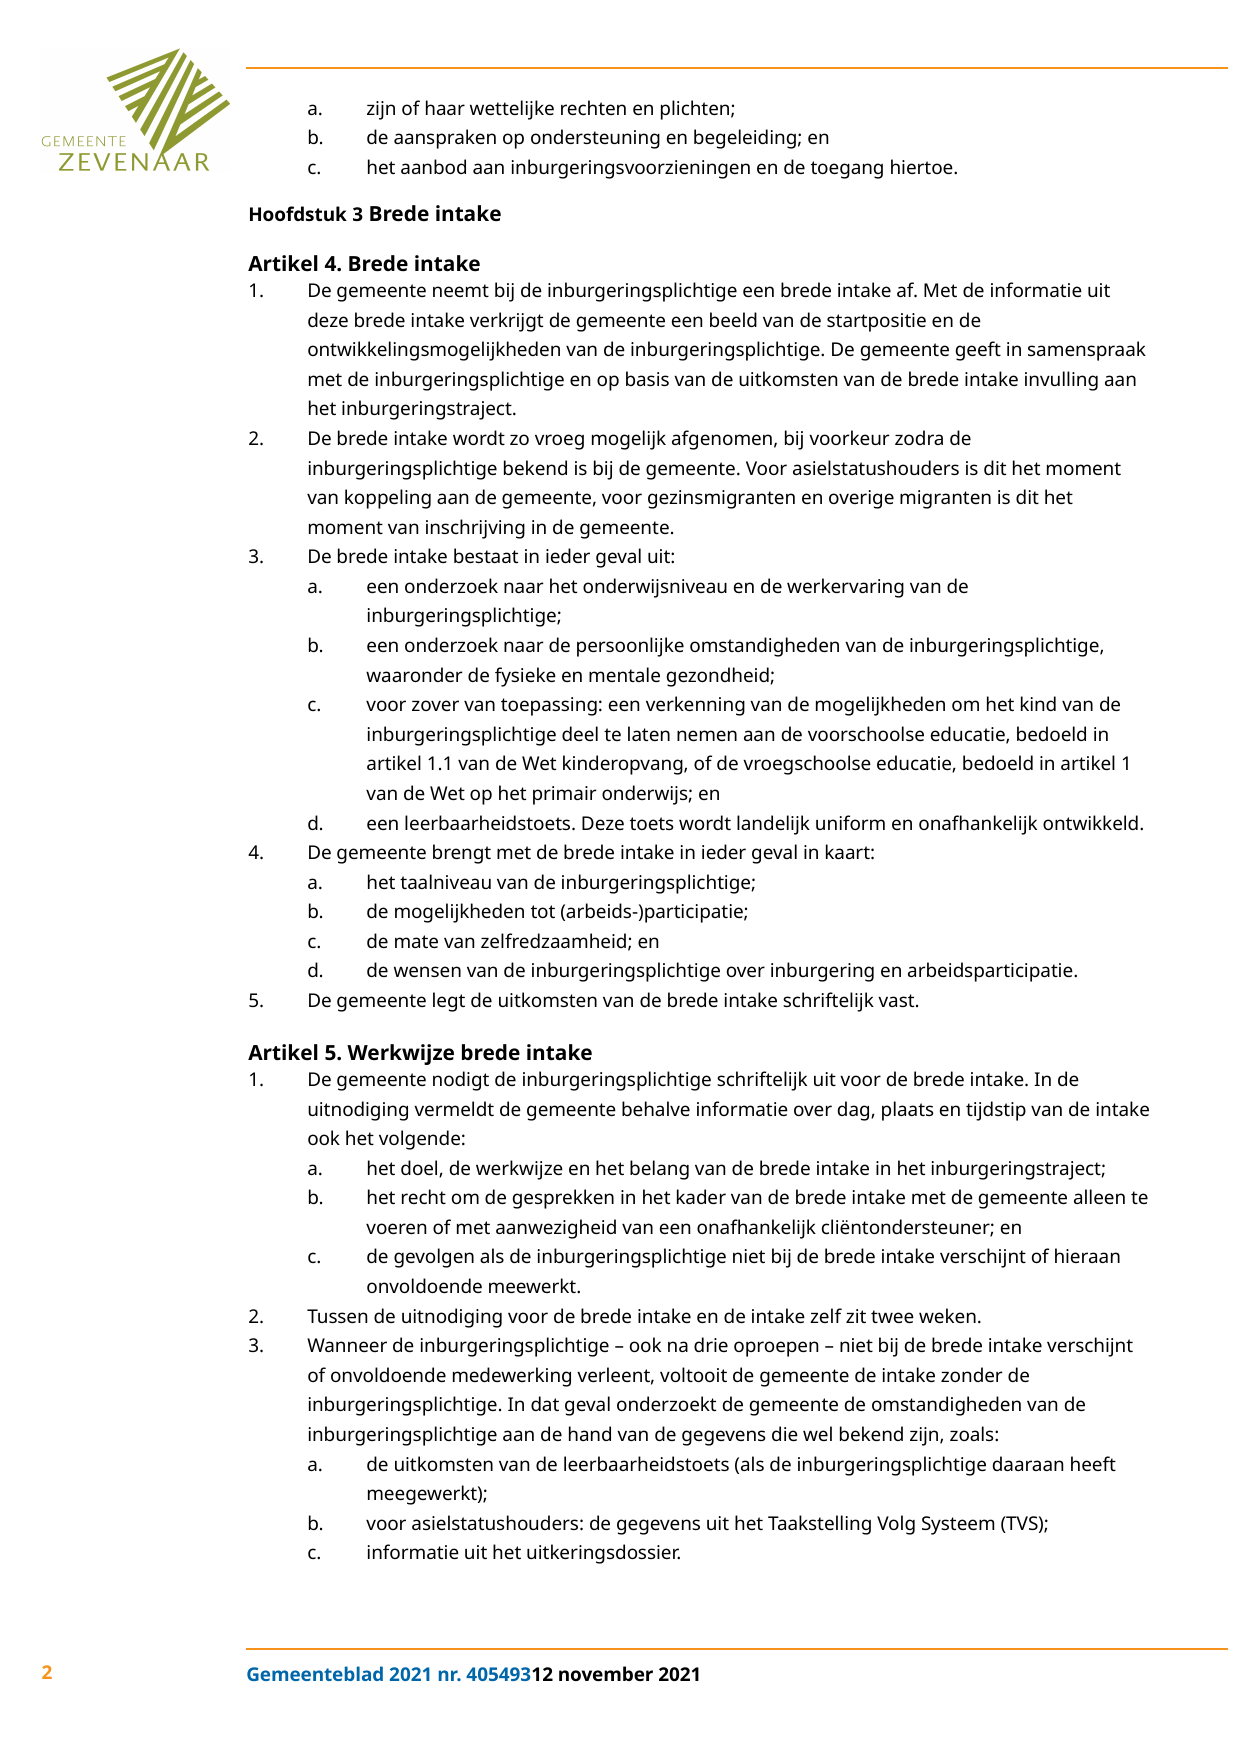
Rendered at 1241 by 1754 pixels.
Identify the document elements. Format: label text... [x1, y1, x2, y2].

text Artikel 5. Werkwijze brede intake [248, 1038, 1152, 1066]
list De gemeente nodigt de inburgeringsplichtige schriftelijk uit voor de brede intake. In de uitnodiging vermeldt de gemeente behalve informatie over dag, plaats en tijdstip van de intake ook het volgende: [248, 1066, 1152, 1151]
list een onderzoek naar de persoonlijke omstandigheden van de inburgeringsplichtige, waaronder de fysieke en mentale gezondheid; [307, 632, 1152, 688]
list de mate van zelfredzaamheid; en [307, 928, 1152, 954]
picture [41, 47, 231, 172]
list Wanneer de inburgeringsplichtige – ook na drie oproepen – niet bij de brede intake verschijnt of onvoldoende medewerking verleent, voltooit de gemeente de intake zonder de inburgeringsplichtige. In dat geval onderzoekt de gemeente de omstandigheden van de inburgeringsplichtige aan de hand van de gegevens die wel bekend zijn, zoals: [248, 1332, 1152, 1447]
list De gemeente neemt bij de inburgeringsplichtige een brede intake af. Met de informatie uit deze brede intake verkrijgt de gemeente een beeld van de startpositie en de ontwikkelingsmogelijkheden van de inburgeringsplichtige. De gemeente geeft in samenspraak met de inburgeringsplichtige en op basis van de uitkomsten van de brede intake invulling aan het inburgeringstraject. [248, 277, 1152, 421]
list een leerbaarheidstoets. Deze toets wordt landelijk uniform en onafhankelijk ontwikkeld. [307, 810, 1152, 836]
list het taalniveau van de inburgeringsplichtige; [307, 869, 1152, 895]
list De gemeente legt de uitkomsten van de brede intake schriftelijk vast. [248, 987, 1152, 1013]
list een onderzoek naar het onderwijsniveau en de werkervaring van de inburgeringsplichtige; [307, 573, 1152, 628]
list De brede intake wordt zo vroeg mogelijk afgenomen, bij voorkeur zodra de inburgeringsplichtige bekend is bij de gemeente. Voor asielstatushouders is dit het moment van koppeling aan de gemeente, voor gezinsmigranten en overige migranten is dit het moment van inschrijving in de gemeente. [248, 425, 1152, 540]
list de aanspraken op ondersteuning en begeleiding; en [307, 124, 1152, 150]
list voor zover van toepassing: een verkenning van de mogelijkheden om het kind van de inburgeringsplichtige deel te laten nemen aan de voorschoolse educatie, bedoeld in artikel 1.1 van de Wet kinderopvang, of de vroegschoolse educatie, bedoeld in artikel 1 van de Wet op het primair onderwijs; en [307, 691, 1152, 806]
list het aanbod aan inburgeringsvoorzieningen en de toegang hiertoe. [307, 154, 1152, 180]
list informatie uit het uitkeringsdossier. [307, 1539, 1152, 1565]
list De brede intake bestaat in ieder geval uit: [248, 543, 1152, 569]
list De gemeente brengt met de brede intake in ieder geval in kaart: [248, 839, 1152, 865]
list het recht om de gesprekken in het kader van de brede intake met de gemeente alleen te voeren of met aanwezigheid van een onafhankelijk cliëntondersteuner; en [307, 1184, 1152, 1240]
list Tussen de uitnodiging voor de brede intake en de intake zelf zit twee weken. [248, 1303, 1152, 1328]
list zijn of haar wettelijke rechten en plichten; [307, 95, 1152, 121]
list de mogelijkheden tot (arbeids-)participatie; [307, 898, 1152, 924]
list het doel, de werkwijze en het belang van de brede intake in het inburgeringstraject; [307, 1155, 1152, 1181]
list de uitkomsten van de leerbaarheidstoets (als de inburgeringsplichtige daaraan heeft meegewerkt); [307, 1451, 1152, 1506]
list voor asielstatushouders: de gegevens uit het Taakstelling Volg Systeem (TVS); [307, 1510, 1152, 1536]
text Hoofdstuk 3 Brede intake [248, 199, 1152, 228]
list de gevolgen als de inburgeringsplichtige niet bij de brede intake verschijnt of hieraan onvoldoende meewerkt. [307, 1244, 1152, 1299]
text Artikel 4. Brede intake [248, 249, 1152, 277]
list de wensen van de inburgeringsplichtige over inburgering en arbeidsparticipatie. [307, 958, 1152, 983]
